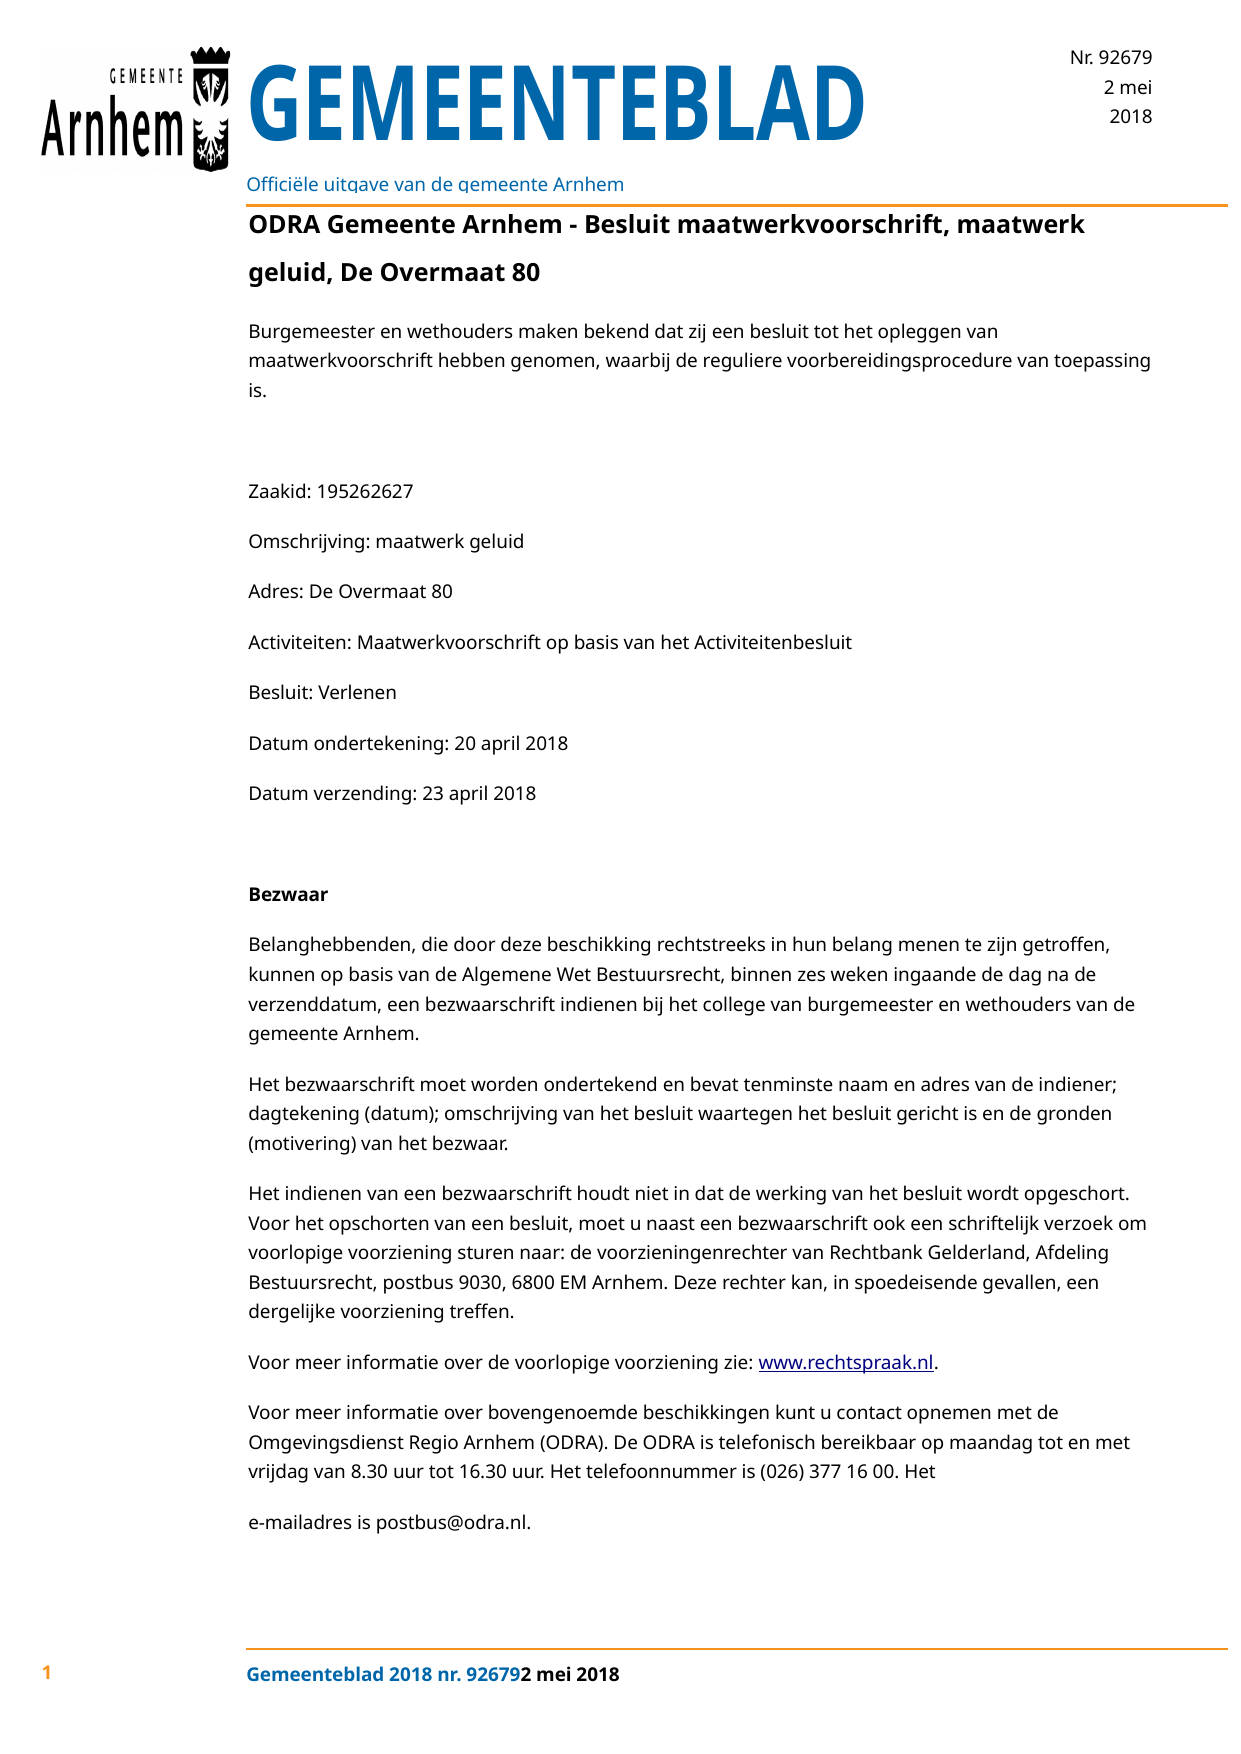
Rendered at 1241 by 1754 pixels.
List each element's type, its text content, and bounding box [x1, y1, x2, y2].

text Zaakid: 195262627 [248, 478, 1152, 504]
text Adres: De Overmaat 80 [248, 579, 1152, 604]
text Datum verzending: 23 april 2018 [248, 780, 1152, 806]
text Datum ondertekening: 20 april 2018 [248, 730, 1152, 756]
text Voor meer informatie over bovengenoemde beschikkingen kunt u contact opnemen met de Omgevingsdienst Regio Arnhem (ODRA). De ODRA is telefonisch bereikbaar op maandag tot en met vrijdag van 8.30 uur tot 16.30 uur. Het telefoonnummer is (026) 377 16 00. Het [248, 1399, 1152, 1484]
text Voor meer informatie over de voorlopige voorziening zie: www.rechtspraak.nl. [248, 1349, 1152, 1375]
text Activiteiten: Maatwerkvoorschrift op basis van het Activiteitenbesluit [248, 629, 1152, 655]
text Het bezwaarschrift moet worden ondertekend en bevat tenminste naam en adres van de indiener; dagtekening (datum); omschrijving van het besluit waartegen het besluit gericht is en de gronden (motivering) van het bezwaar. [248, 1071, 1152, 1156]
text Besluit: Verlenen [248, 679, 1152, 705]
text Omschrijving: maatwerk geluid [248, 528, 1152, 554]
picture [41, 47, 231, 172]
text ODRA Gemeente Arnhem - Besluit maatwerkvoorschrift, maatwerk geluid, De Overmaat 80 [248, 207, 1152, 288]
text e-mailadres is postbus@odra.nl. [248, 1509, 1152, 1535]
text Belanghebbenden, die door deze beschikking rechtstreeks in hun belang menen te zijn getroffen, kunnen op basis van de Algemene Wet Bestuursrecht, binnen zes weken ingaande de dag na de verzenddatum, een bezwaarschrift indienen bij het college van burgemeester en wethouders van de gemeente Arnhem. [248, 932, 1152, 1046]
text Het indienen van een bezwaarschrift houdt niet in dat de werking van het besluit wordt opgeschort. Voor het opschorten van een besluit, moet u naast een bezwaarschrift ook een schriftelijk verzoek om voorlopige voorziening sturen naar: de voorzieningenrechter van Rechtbank Gelderland, Afdeling Bestuursrecht, postbus 9030, 6800 EM Arnhem. Deze rechter kan, in spoedeisende gevallen, een dergelijke voorziening treffen. [248, 1180, 1152, 1324]
text Burgemeester en wethouders maken bekend dat zij een besluit tot het opleggen van maatwerkvoorschrift hebben genomen, waarbij de reguliere voorbereidingsprocedure van toepassing is. [248, 318, 1152, 403]
text Bezwaar [248, 881, 1152, 907]
